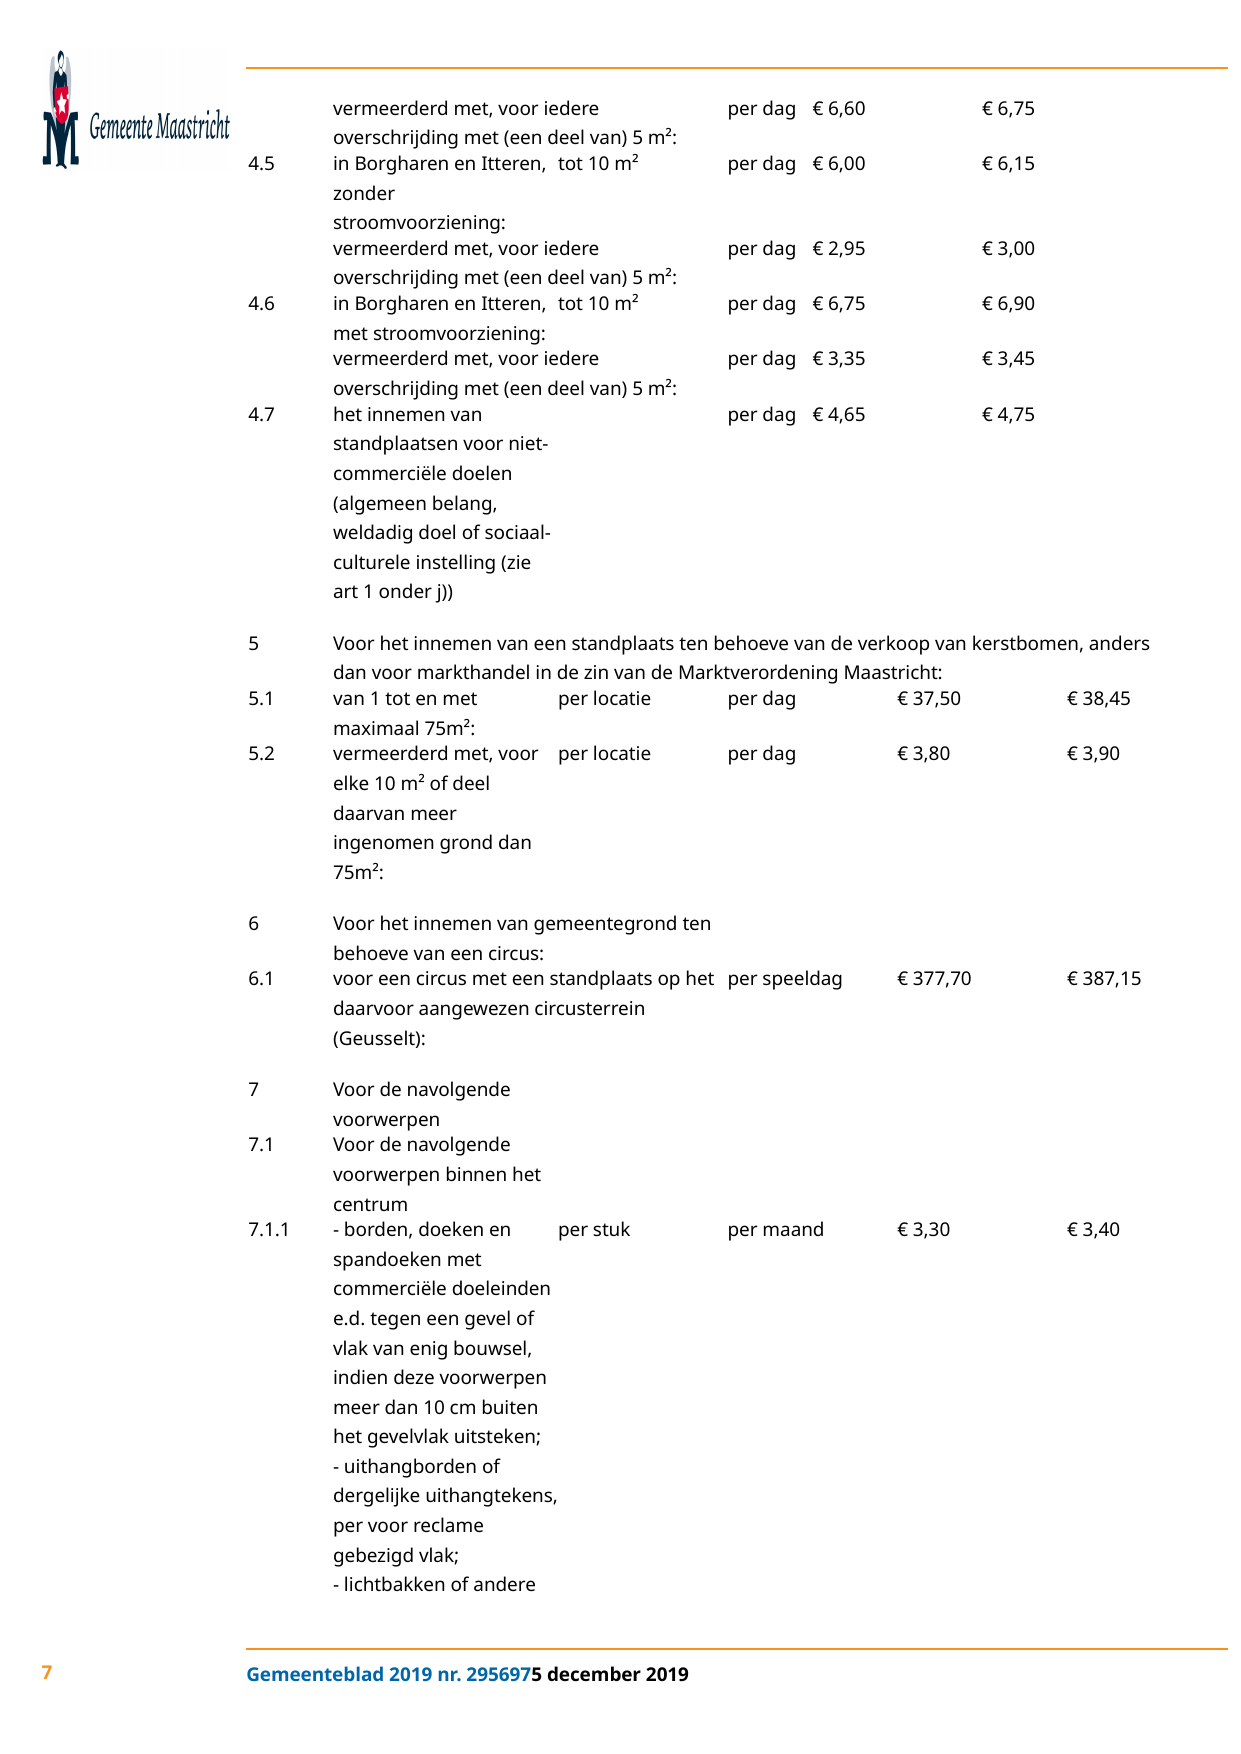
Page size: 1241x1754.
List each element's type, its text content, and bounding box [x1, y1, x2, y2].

table_cell 7.1.1 [248, 1216, 333, 1597]
table_cell € 377,70 [897, 966, 1067, 1051]
table_cell 5.1 [248, 685, 333, 741]
table_cell het innemen van standplaatsen voor niet-commerciële doelen (algemeen belang, weldadig doel of sociaal-culturele instelling (zie art 1 onder j)) [333, 401, 558, 604]
table_cell [558, 1051, 727, 1076]
table_cell Voor de navolgende voorwerpen [333, 1076, 558, 1132]
table_cell 6.1 [248, 966, 333, 1051]
table_cell [558, 1076, 727, 1132]
table_cell per locatie [558, 741, 727, 884]
table_cell van 1 tot en met maximaal 75m²: [333, 685, 558, 741]
table_cell € 6,60 [812, 95, 982, 150]
table_cell per dag [728, 685, 897, 741]
table_cell [1067, 1132, 1152, 1216]
table_cell in Borgharen en Itteren, zonder stroomvoorziening: [333, 150, 558, 235]
table_cell [333, 885, 558, 910]
table_cell € 6,75 [812, 290, 982, 346]
table_cell voor een circus met een standplaats op het daarvoor aangewezen circusterrein (Geusselt): [333, 966, 727, 1051]
table_cell in Borgharen en Itteren, met stroomvoorziening: [333, 290, 558, 346]
table_cell per dag [728, 290, 812, 346]
table_cell [728, 910, 897, 966]
table_cell [1067, 1051, 1152, 1076]
table_cell € 37,50 [897, 685, 1067, 741]
table_cell [1067, 885, 1152, 910]
table_cell Voor het innemen van een standplaats ten behoeve van de verkoop van kerstbomen, anders dan voor markthandel in de zin van de Marktverordening Maastricht: [333, 630, 1152, 685]
table_cell [897, 910, 1067, 966]
table_cell € 3,45 [982, 346, 1152, 401]
table_cell € 6,00 [812, 150, 982, 235]
table_cell per maand [728, 1216, 897, 1597]
table_cell per dag [728, 150, 812, 235]
table_cell per locatie [558, 685, 727, 741]
table_cell € 387,15 [1067, 966, 1152, 1051]
table_cell [1067, 1076, 1152, 1132]
table_cell per dag [728, 401, 812, 604]
table_cell 6 [248, 910, 333, 966]
table_cell [248, 235, 333, 290]
table_cell 5.2 [248, 741, 333, 884]
table_cell [728, 1076, 897, 1132]
table_cell € 3,80 [897, 741, 1067, 884]
table_cell vermeerderd met, voor iedere overschrijding met (een deel van) 5 m²: [333, 95, 727, 150]
table_cell [728, 1051, 897, 1076]
table_cell per speeldag [728, 966, 897, 1051]
table_cell 4.6 [248, 290, 333, 346]
table_cell [1067, 910, 1152, 966]
table_cell [897, 1132, 1067, 1216]
table_cell [558, 1132, 727, 1216]
table_cell [982, 604, 1152, 630]
table_cell € 3,00 [982, 235, 1152, 290]
table_cell € 3,35 [812, 346, 982, 401]
table_cell per dag [728, 95, 812, 150]
table_cell per stuk [558, 1216, 727, 1597]
table_cell [558, 885, 727, 910]
table_cell [558, 401, 727, 604]
table_cell [897, 1076, 1067, 1132]
table_cell € 6,75 [982, 95, 1152, 150]
table_cell vermeerderd met, voor iedere overschrijding met (een deel van) 5 m²: [333, 346, 727, 401]
table_cell € 6,15 [982, 150, 1152, 235]
table_cell [248, 346, 333, 401]
table_cell [558, 604, 727, 630]
table_cell per dag [728, 741, 897, 884]
table_cell tot 10 m² [558, 150, 727, 235]
table_cell € 3,40 [1067, 1216, 1152, 1597]
table_cell [812, 604, 982, 630]
table_cell € 6,90 [982, 290, 1152, 346]
table_cell Voor het innemen van gemeentegrond ten behoeve van een circus: [333, 910, 727, 966]
table_cell € 3,30 [897, 1216, 1067, 1597]
table_cell Voor de navolgende voorwerpen binnen het centrum [333, 1132, 558, 1216]
picture [41, 47, 231, 172]
table_cell [333, 1051, 558, 1076]
table_cell [728, 1132, 897, 1216]
table_cell 7 [248, 1076, 333, 1132]
table_cell 5 [248, 630, 333, 685]
table_cell tot 10 m² [558, 290, 727, 346]
table_cell [248, 885, 333, 910]
table_cell [248, 1051, 333, 1076]
table_cell € 3,90 [1067, 741, 1152, 884]
table_cell [248, 604, 333, 630]
table_cell € 4,65 [812, 401, 982, 604]
table_cell 4.5 [248, 150, 333, 235]
table_cell [728, 885, 897, 910]
table_cell [333, 604, 558, 630]
table_cell vermeerderd met, voor iedere overschrijding met (een deel van) 5 m²: [333, 235, 727, 290]
table_cell [728, 604, 812, 630]
table_cell 4.7 [248, 401, 333, 604]
table_cell [897, 885, 1067, 910]
table_cell € 4,75 [982, 401, 1152, 604]
table_cell per dag [728, 346, 812, 401]
table_cell [248, 95, 333, 150]
table_cell vermeerderd met, voor elke 10 m² of deel daarvan meer ingenomen grond dan 75m²: [333, 741, 558, 884]
table_cell - borden, doeken en spandoeken met commerciële doeleinden e.d. tegen een gevel of vlak van enig bouwsel, indien deze voorwerpen meer dan 10 cm buiten het gevelvlak uitsteken; - uithangborden of dergelijke uithangtekens, per voor reclame gebezigd vlak; - lichtbakken of andere [333, 1216, 558, 1597]
table_cell 7.1 [248, 1132, 333, 1216]
table_cell [897, 1051, 1067, 1076]
table_cell per dag [728, 235, 812, 290]
table_cell € 38,45 [1067, 685, 1152, 741]
table_cell € 2,95 [812, 235, 982, 290]
